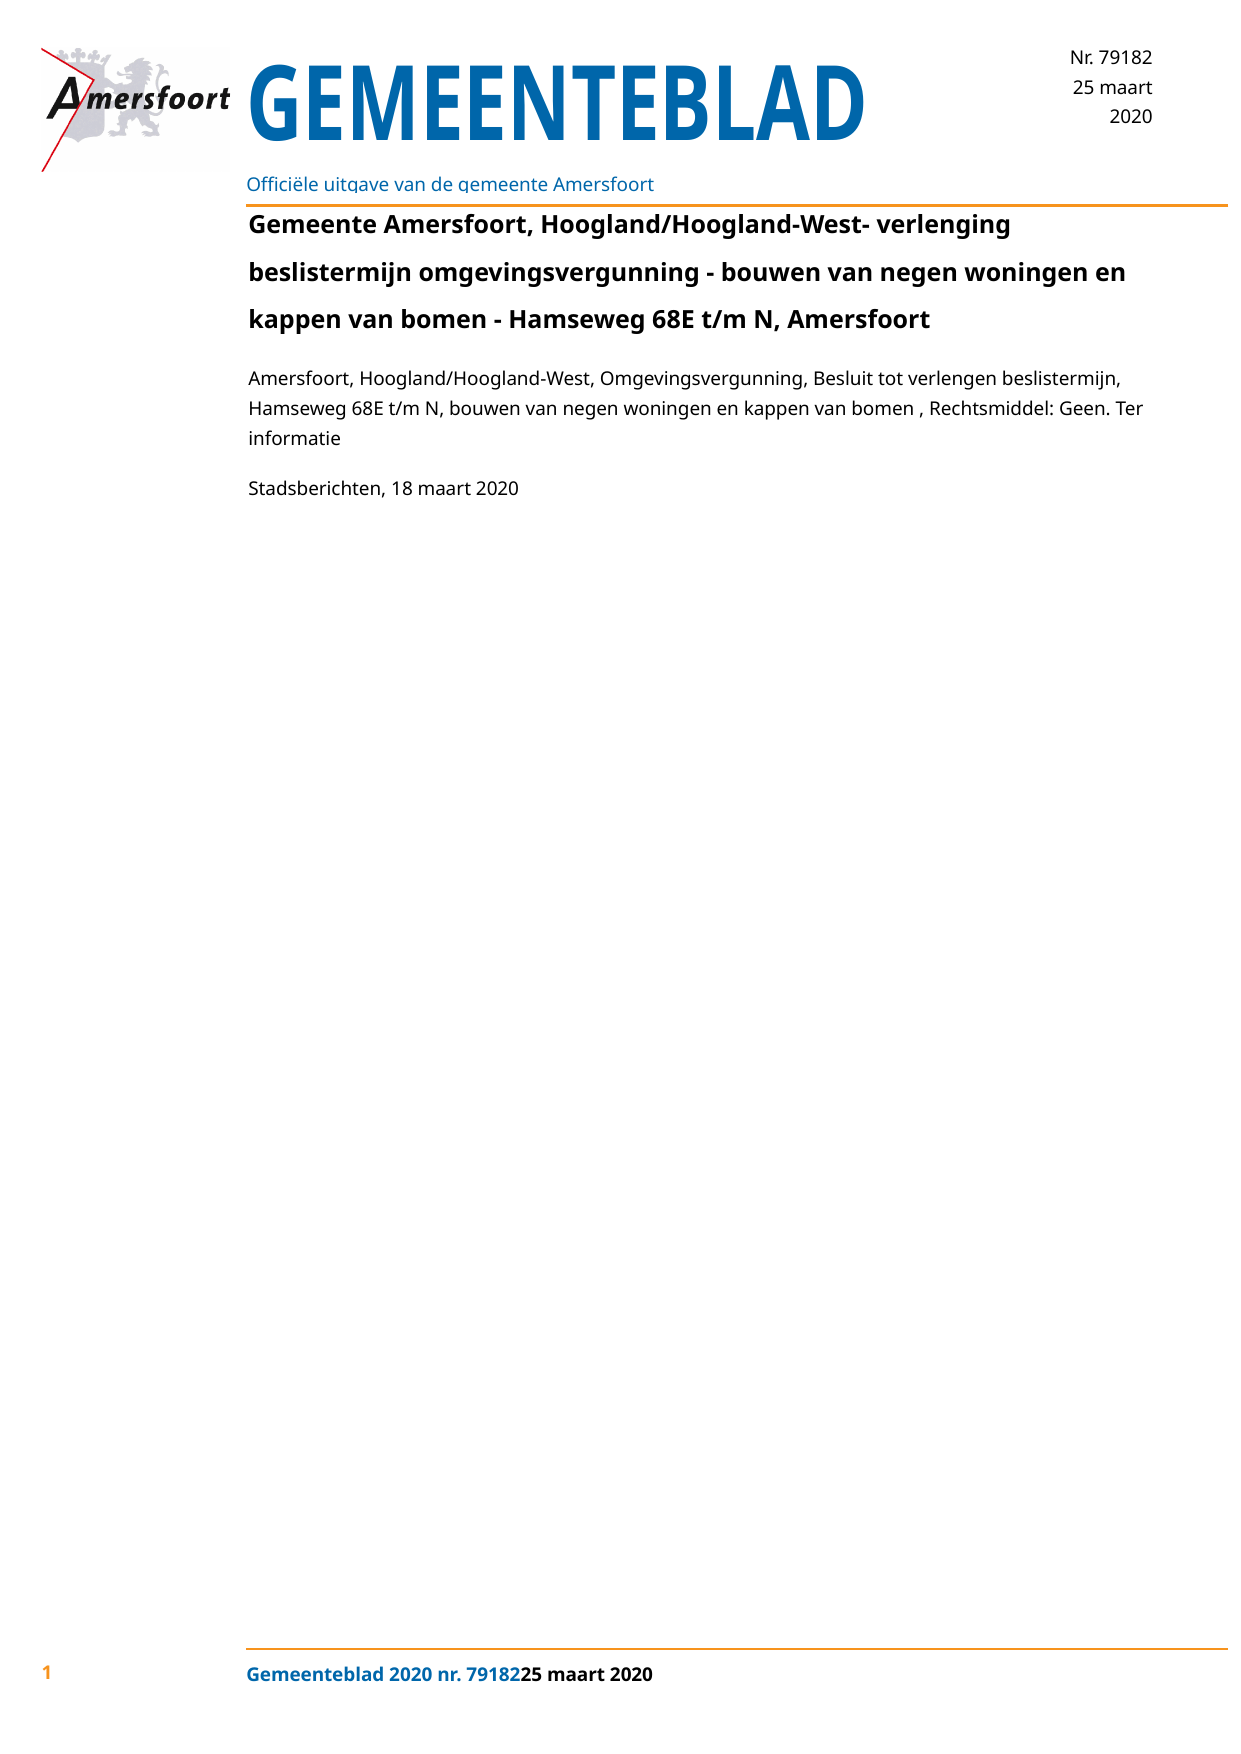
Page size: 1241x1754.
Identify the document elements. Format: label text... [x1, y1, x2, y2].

text Stadsberichten, 18 maart 2020 [248, 475, 1152, 501]
text Gemeente Amersfoort, Hoogland/Hoogland-West- verlenging beslistermijn omgevingsvergunning - bouwen van negen woningen en kappen van bomen - Hamseweg 68E t/m N, Amersfoort [248, 207, 1152, 336]
text Amersfoort, Hoogland/Hoogland-West, Omgevingsvergunning, Besluit tot verlengen beslistermijn, Hamseweg 68E t/m N, bouwen van negen woningen en kappen van bomen , Rechtsmiddel: Geen. Ter informatie [248, 366, 1152, 450]
picture [41, 47, 231, 172]
